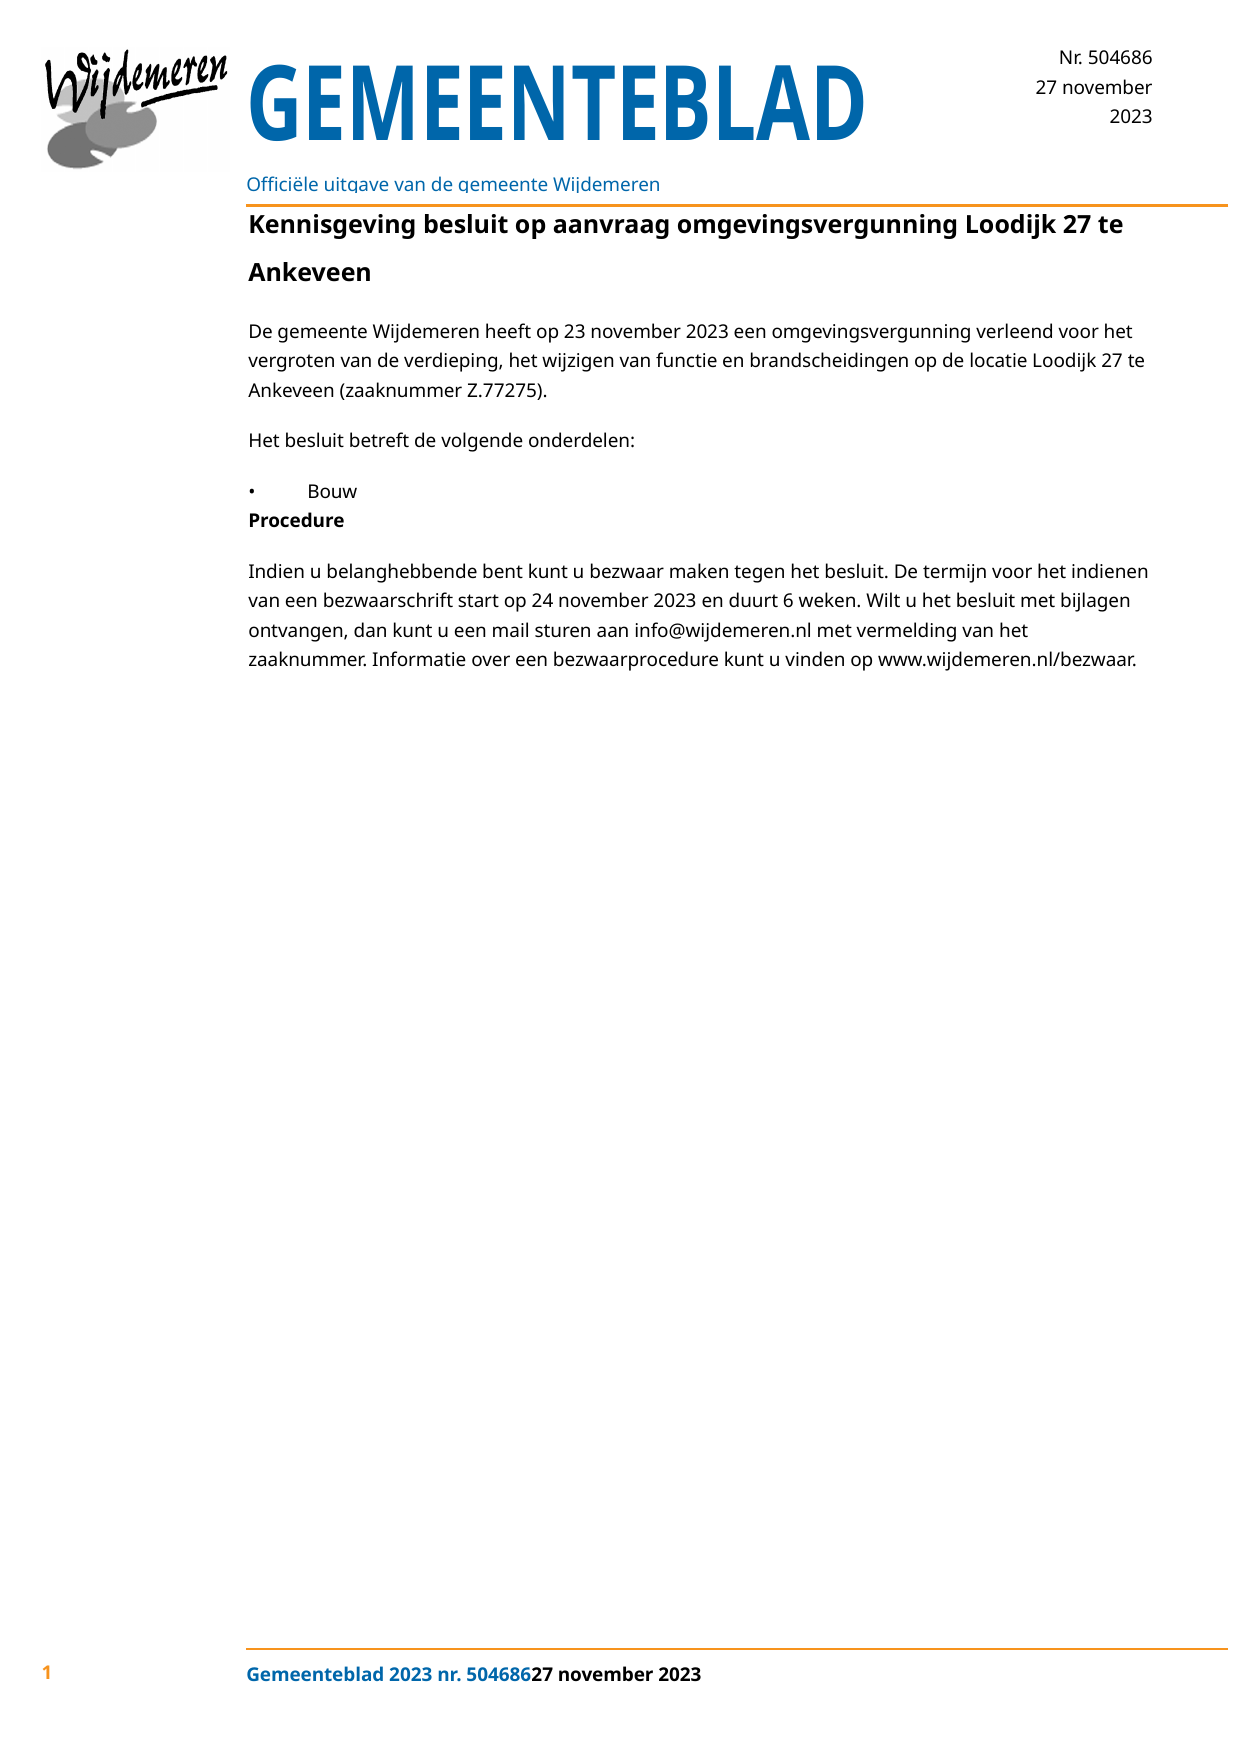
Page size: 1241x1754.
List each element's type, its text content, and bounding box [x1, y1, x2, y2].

text De gemeente Wijdemeren heeft op 23 november 2023 een omgevingsvergunning verleend voor het vergroten van de verdieping, het wijzigen van functie en brandscheidingen op de locatie Loodijk 27 te Ankeveen (zaaknummer Z.77275). [248, 318, 1152, 403]
text Procedure [248, 507, 1152, 533]
text Indien u belanghebbende bent kunt u bezwaar maken tegen het besluit. De termijn voor het indienen van een bezwaarschrift start op 24 november 2023 en duurt 6 weken. Wilt u het besluit met bijlagen ontvangen, dan kunt u een mail sturen aan info@wijdemeren.nl met vermelding van het zaaknummer. Informatie over een bezwaarprocedure kunt u vinden op www.wijdemeren.nl/bezwaar. [248, 558, 1152, 672]
text Kennisgeving besluit op aanvraag omgevingsvergunning Loodijk 27 te Ankeveen [248, 207, 1152, 288]
picture [41, 47, 231, 172]
list Bouw [248, 478, 1152, 504]
text Het besluit betreft de volgende onderdelen: [248, 427, 1152, 453]
